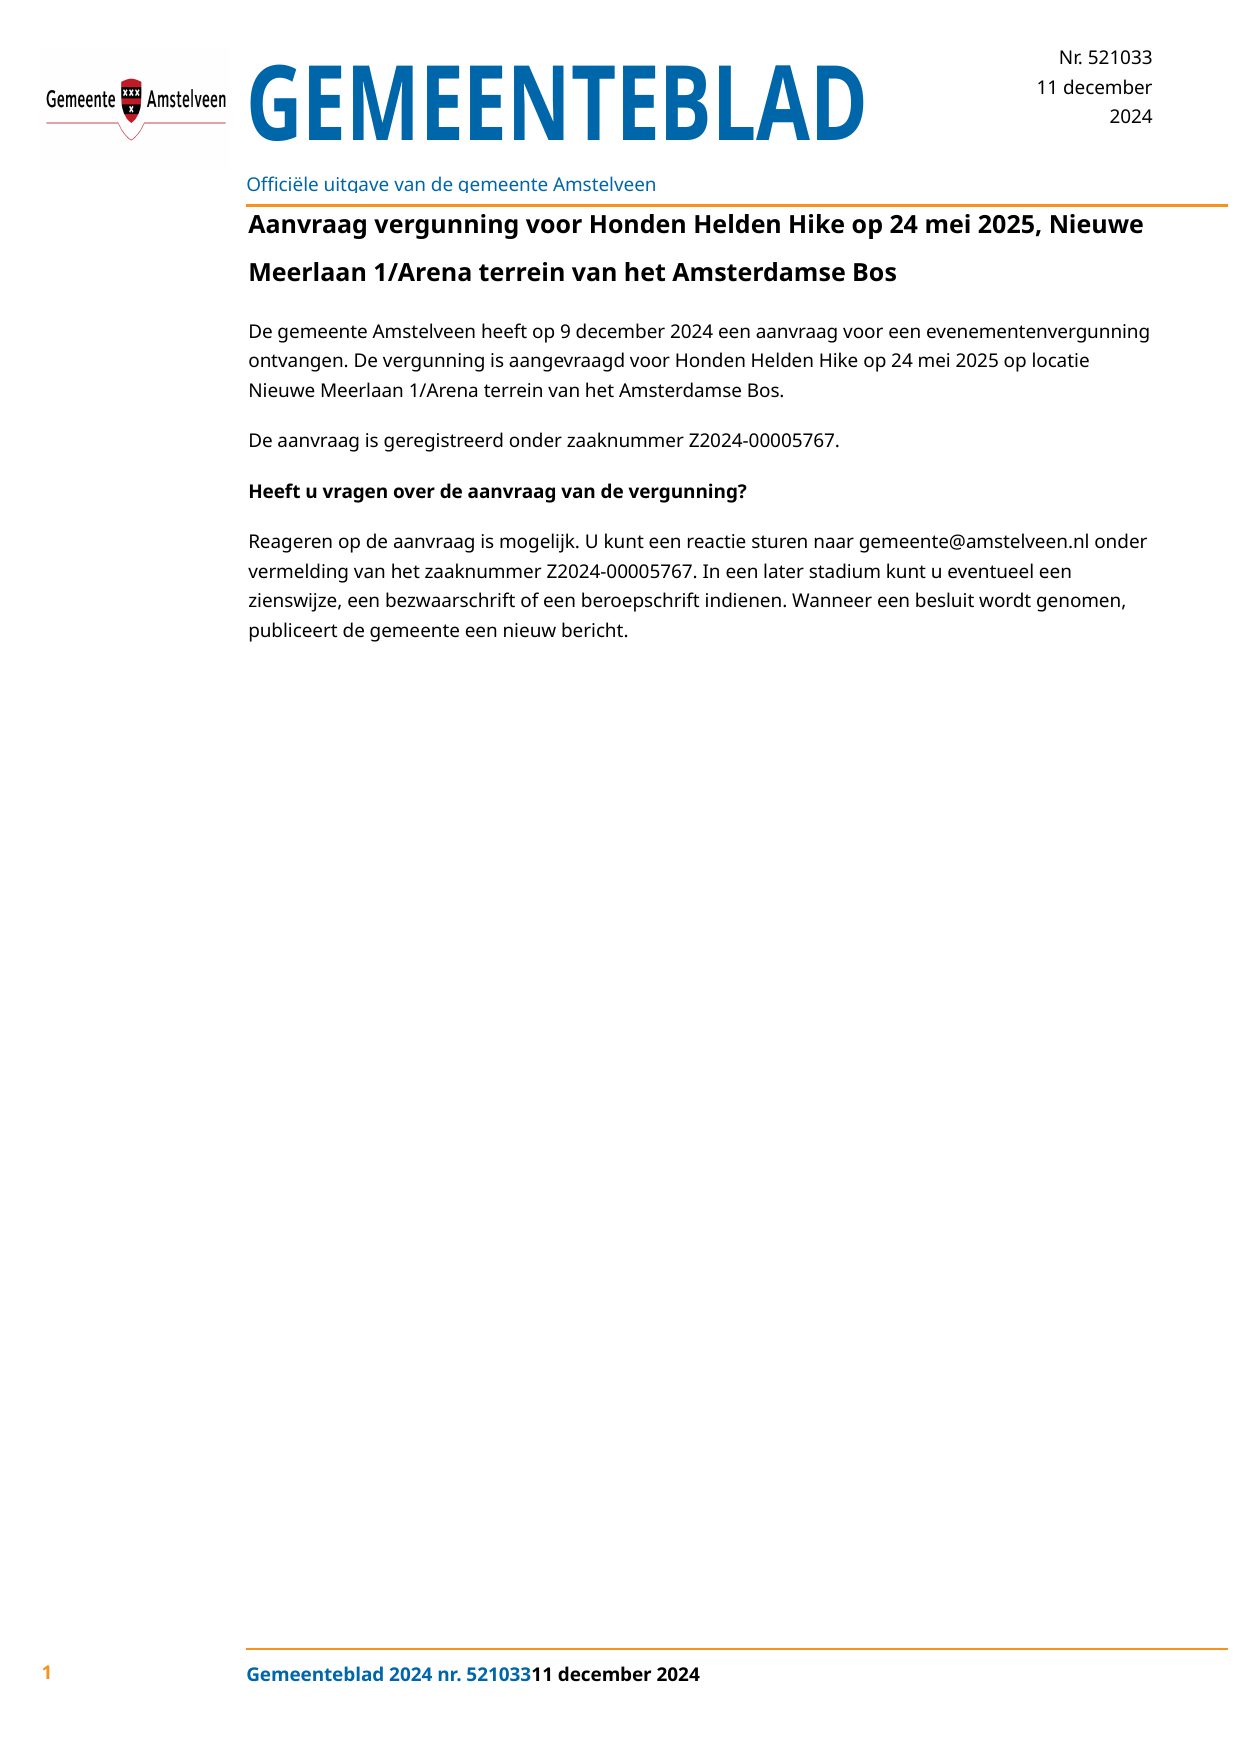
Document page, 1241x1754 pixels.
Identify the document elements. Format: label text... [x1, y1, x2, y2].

text Heeft u vragen over de aanvraag van de vergunning? [248, 478, 1152, 504]
text Aanvraag vergunning voor Honden Helden Hike op 24 mei 2025, Nieuwe Meerlaan 1/Arena terrein van het Amsterdamse Bos [248, 207, 1152, 288]
text De aanvraag is geregistreerd onder zaaknummer Z2024-00005767. [248, 427, 1152, 453]
text Reageren op de aanvraag is mogelijk. U kunt een reactie sturen naar gemeente@amstelveen.nl onder vermelding van het zaaknummer Z2024-00005767. In een later stadium kunt u eventueel een zienswijze, een bezwaarschrift of een beroepschrift indienen. Wanneer een besluit wordt genomen, publiceert de gemeente een nieuw bericht. [248, 528, 1152, 643]
picture [41, 47, 231, 172]
text De gemeente Amstelveen heeft op 9 december 2024 een aanvraag voor een evenementenvergunning ontvangen. De vergunning is aangevraagd voor Honden Helden Hike op 24 mei 2025 op locatie Nieuwe Meerlaan 1/Arena terrein van het Amsterdamse Bos. [248, 318, 1152, 403]
